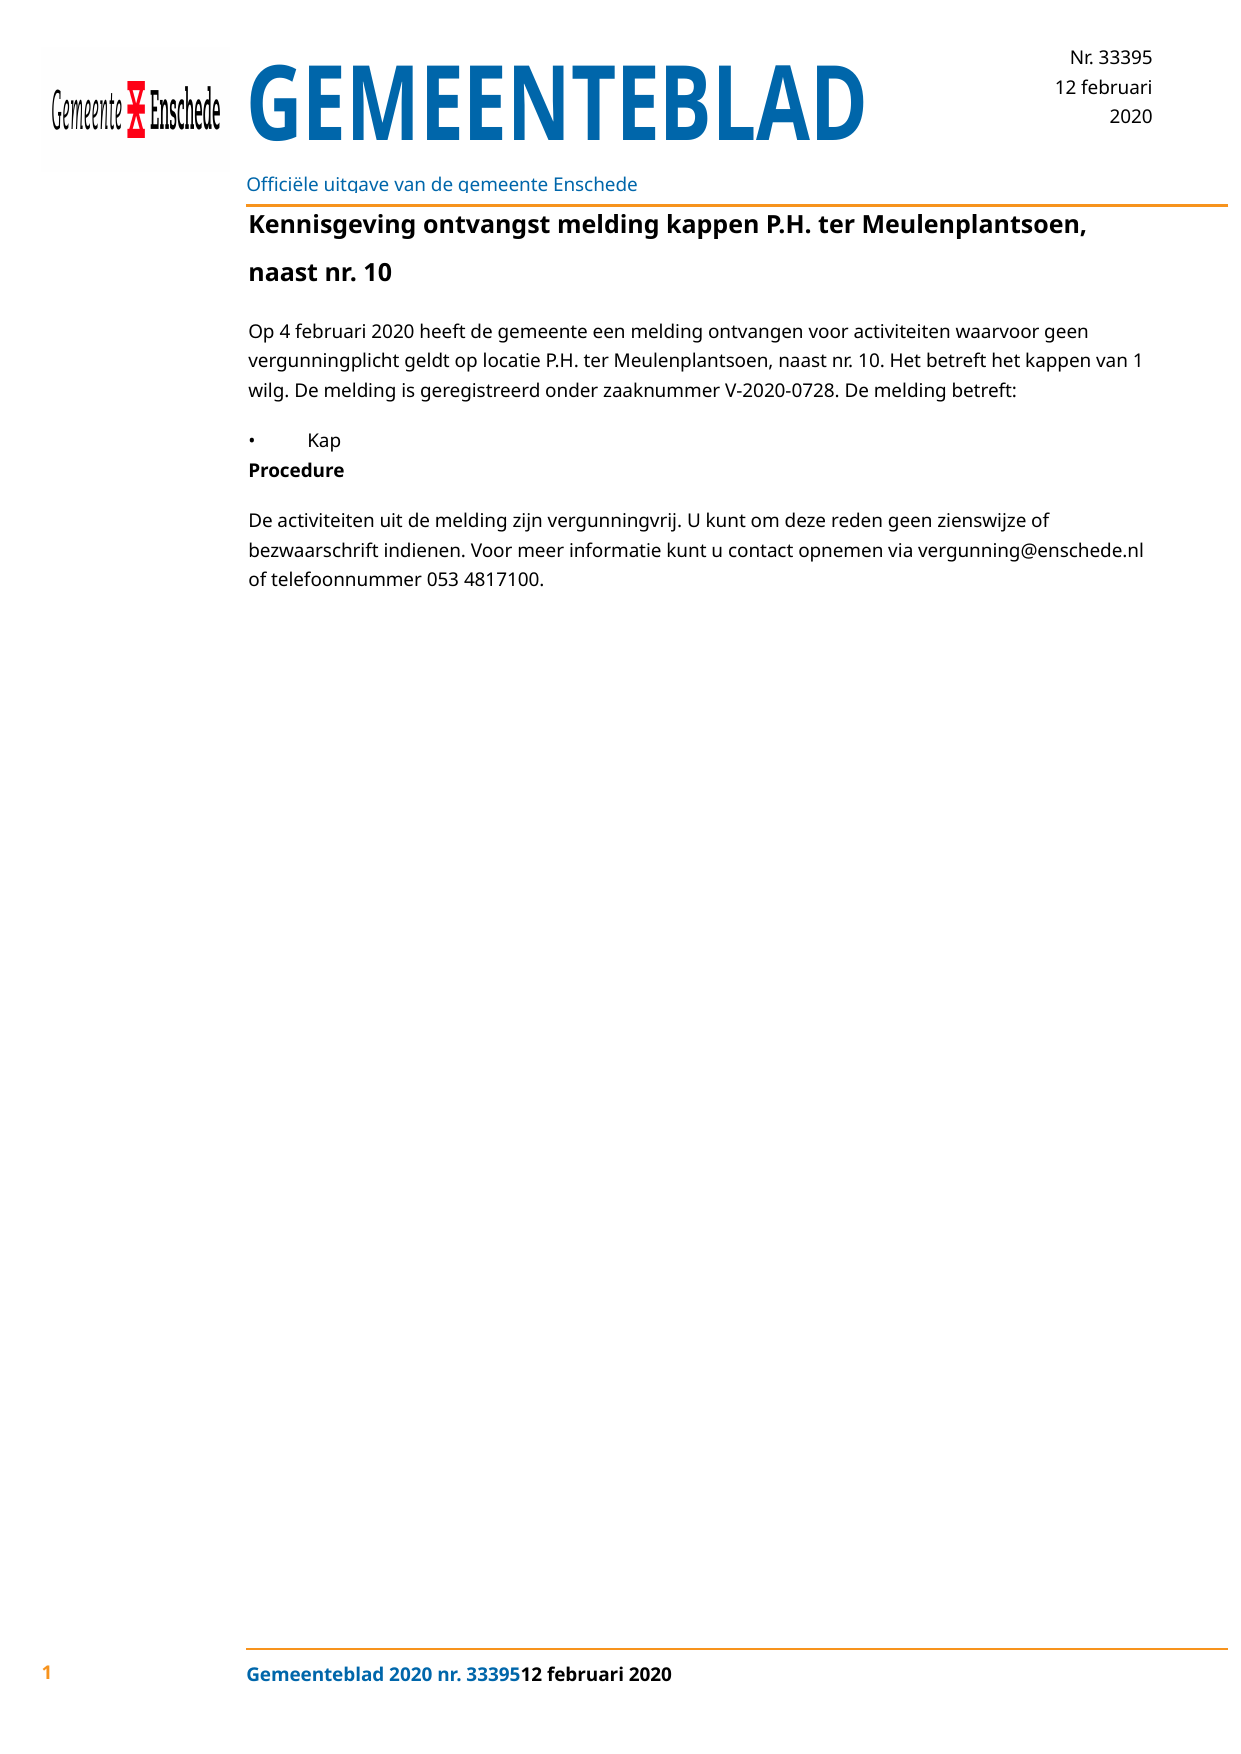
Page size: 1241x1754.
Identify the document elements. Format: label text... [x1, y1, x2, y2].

text Kennisgeving ontvangst melding kappen P.H. ter Meulenplantsoen, naast nr. 10 [248, 207, 1152, 288]
text De activiteiten uit de melding zijn vergunningvrij. U kunt om deze reden geen zienswijze of bezwaarschrift indienen. Voor meer informatie kunt u contact opnemen via vergunning@enschede.nl of telefoonnummer 053 4817100. [248, 507, 1152, 592]
text Op 4 februari 2020 heeft de gemeente een melding ontvangen voor activiteiten waarvoor geen vergunningplicht geldt op locatie P.H. ter Meulenplantsoen, naast nr. 10. Het betreft het kappen van 1 wilg. De melding is geregistreerd onder zaaknummer V-2020-0728. De melding betreft: [248, 318, 1152, 403]
text Procedure [248, 457, 1152, 483]
picture [41, 47, 231, 172]
list Kap [248, 427, 1152, 453]
